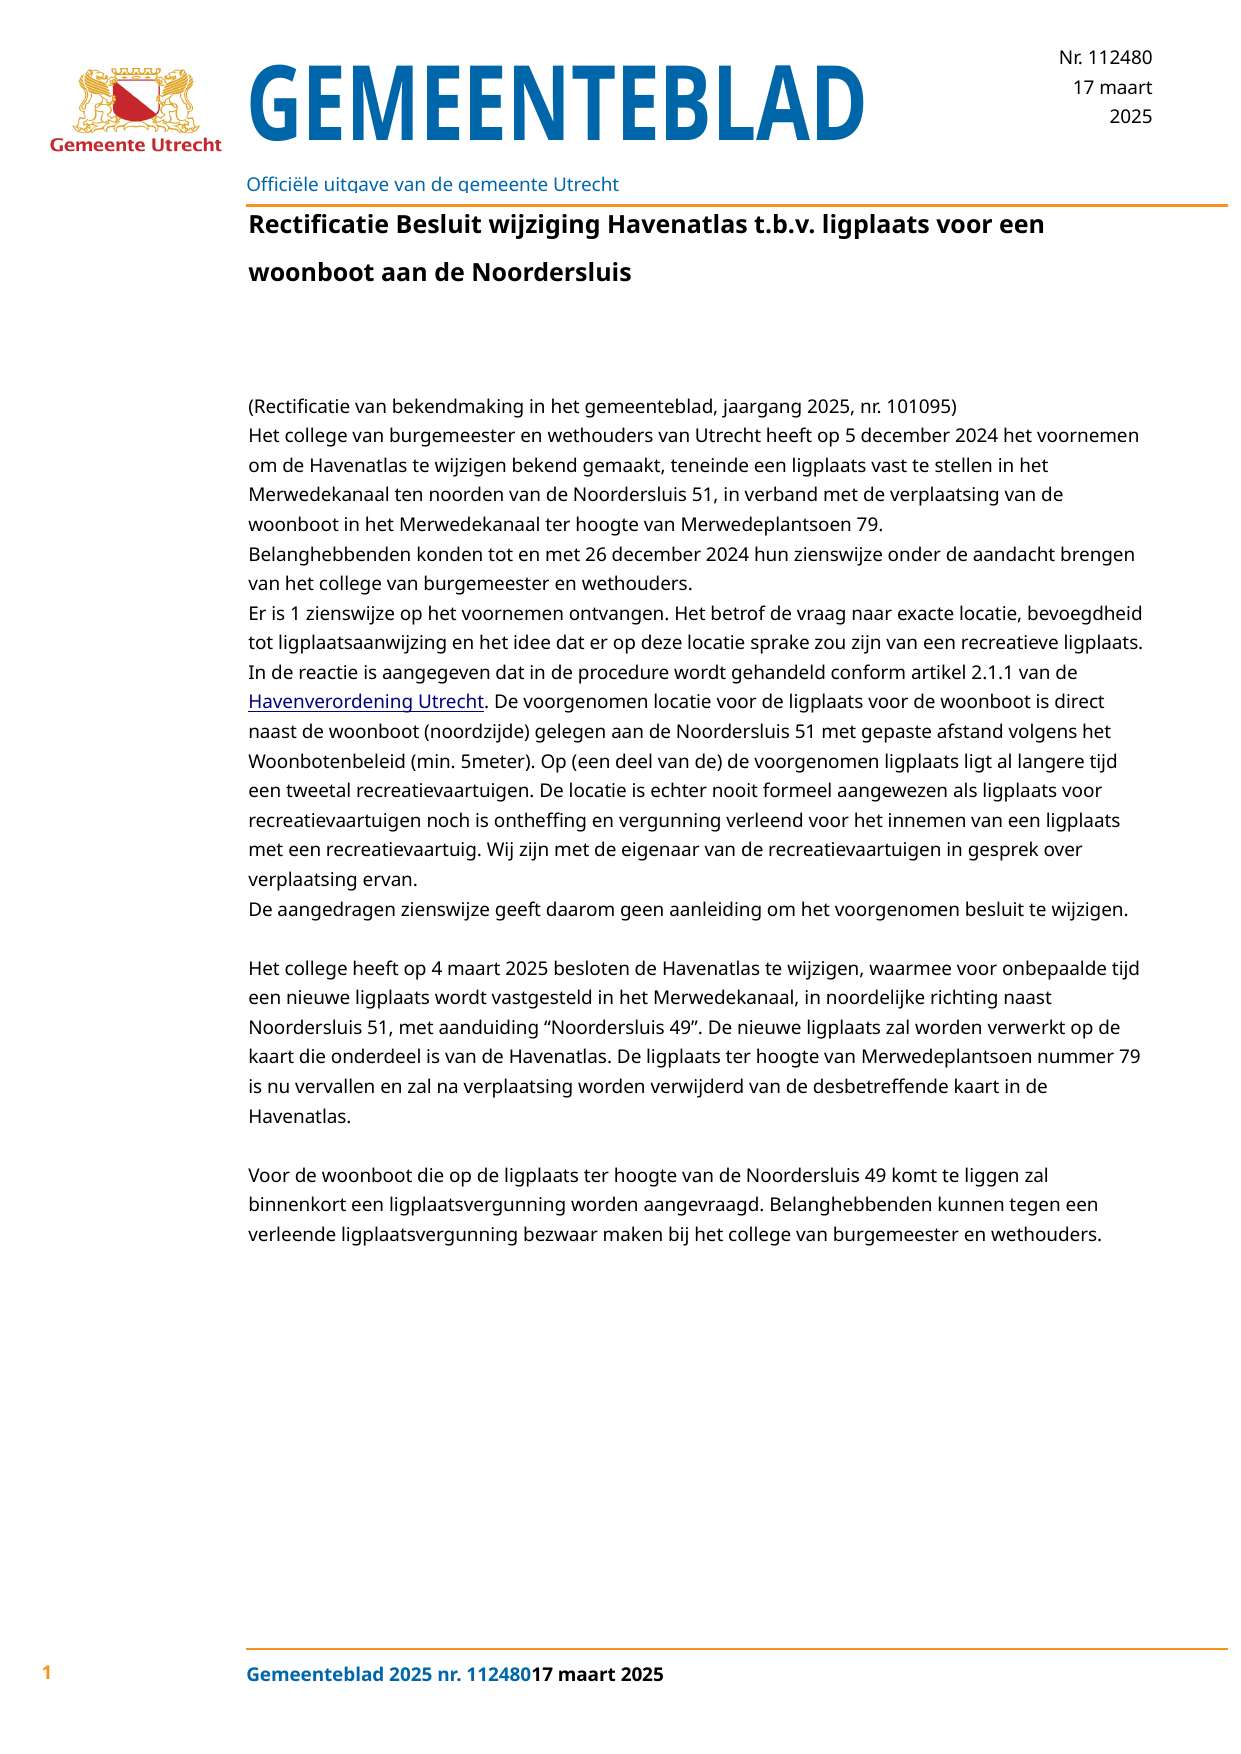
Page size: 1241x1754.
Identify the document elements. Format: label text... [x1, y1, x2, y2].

text De aangedragen zienswijze geeft daarom geen aanleiding om het voorgenomen besluit te wijzigen. [248, 896, 1152, 922]
text Belanghebbenden konden tot en met 26 december 2024 hun zienswijze onder de aandacht brengen van het college van burgemeester en wethouders. [248, 541, 1152, 596]
text Het college van burgemeester en wethouders van Utrecht heeft op 5 december 2024 het voornemen om de Havenatlas te wijzigen bekend gemaakt, teneinde een ligplaats vast te stellen in het Merwedekanaal ten noorden van de Noordersluis 51, in verband met de verplaatsing van de woonboot in het Merwedekanaal ter hoogte van Merwedeplantsoen 79. [248, 422, 1152, 537]
text (Rectificatie van bekendmaking in het gemeenteblad, jaargang 2025, nr. 101095) [248, 393, 1152, 419]
text Rectificatie Besluit wijziging Havenatlas t.b.v. ligplaats voor een woonboot aan de Noordersluis [248, 207, 1152, 288]
text Het college heeft op 4 maart 2025 besloten de Havenatlas te wijzigen, waarmee voor onbepaalde tijd een nieuwe ligplaats wordt vastgesteld in het Merwedekanaal, in noordelijke richting naast Noordersluis 51, met aanduiding “Noordersluis 49”. De nieuwe ligplaats zal worden verwerkt op de kaart die onderdeel is van de Havenatlas. De ligplaats ter hoogte van Merwedeplantsoen nummer 79 is nu vervallen en zal na verplaatsing worden verwijderd van de desbetreffende kaart in de Havenatlas. [248, 955, 1152, 1129]
text Voor de woonboot die op de ligplaats ter hoogte van de Noordersluis 49 komt te liggen zal binnenkort een ligplaatsvergunning worden aangevraagd. Belanghebbenden kunnen tegen een verleende ligplaatsvergunning bezwaar maken bij het college van burgemeester en wethouders. [248, 1162, 1152, 1247]
picture [41, 47, 231, 172]
text Er is 1 zienswijze op het voornemen ontvangen. Het betrof de vraag naar exacte locatie, bevoegdheid tot ligplaatsaanwijzing en het idee dat er op deze locatie sprake zou zijn van een recreatieve ligplaats. In de reactie is aangegeven dat in de procedure wordt gehandeld conform artikel 2.1.1 van de Havenverordening Utrecht. De voorgenomen locatie voor de ligplaats voor de woonboot is direct naast de woonboot (noordzijde) gelegen aan de Noordersluis 51 met gepaste afstand volgens het Woonbotenbeleid (min. 5meter). Op (een deel van de) de voorgenomen ligplaats ligt al langere tijd een tweetal recreatievaartuigen. De locatie is echter nooit formeel aangewezen als ligplaats voor recreatievaartuigen noch is ontheffing en vergunning verleend voor het innemen van een ligplaats met een recreatievaartuig. Wij zijn met de eigenaar van de recreatievaartuigen in gesprek over verplaatsing ervan. [248, 600, 1152, 892]
